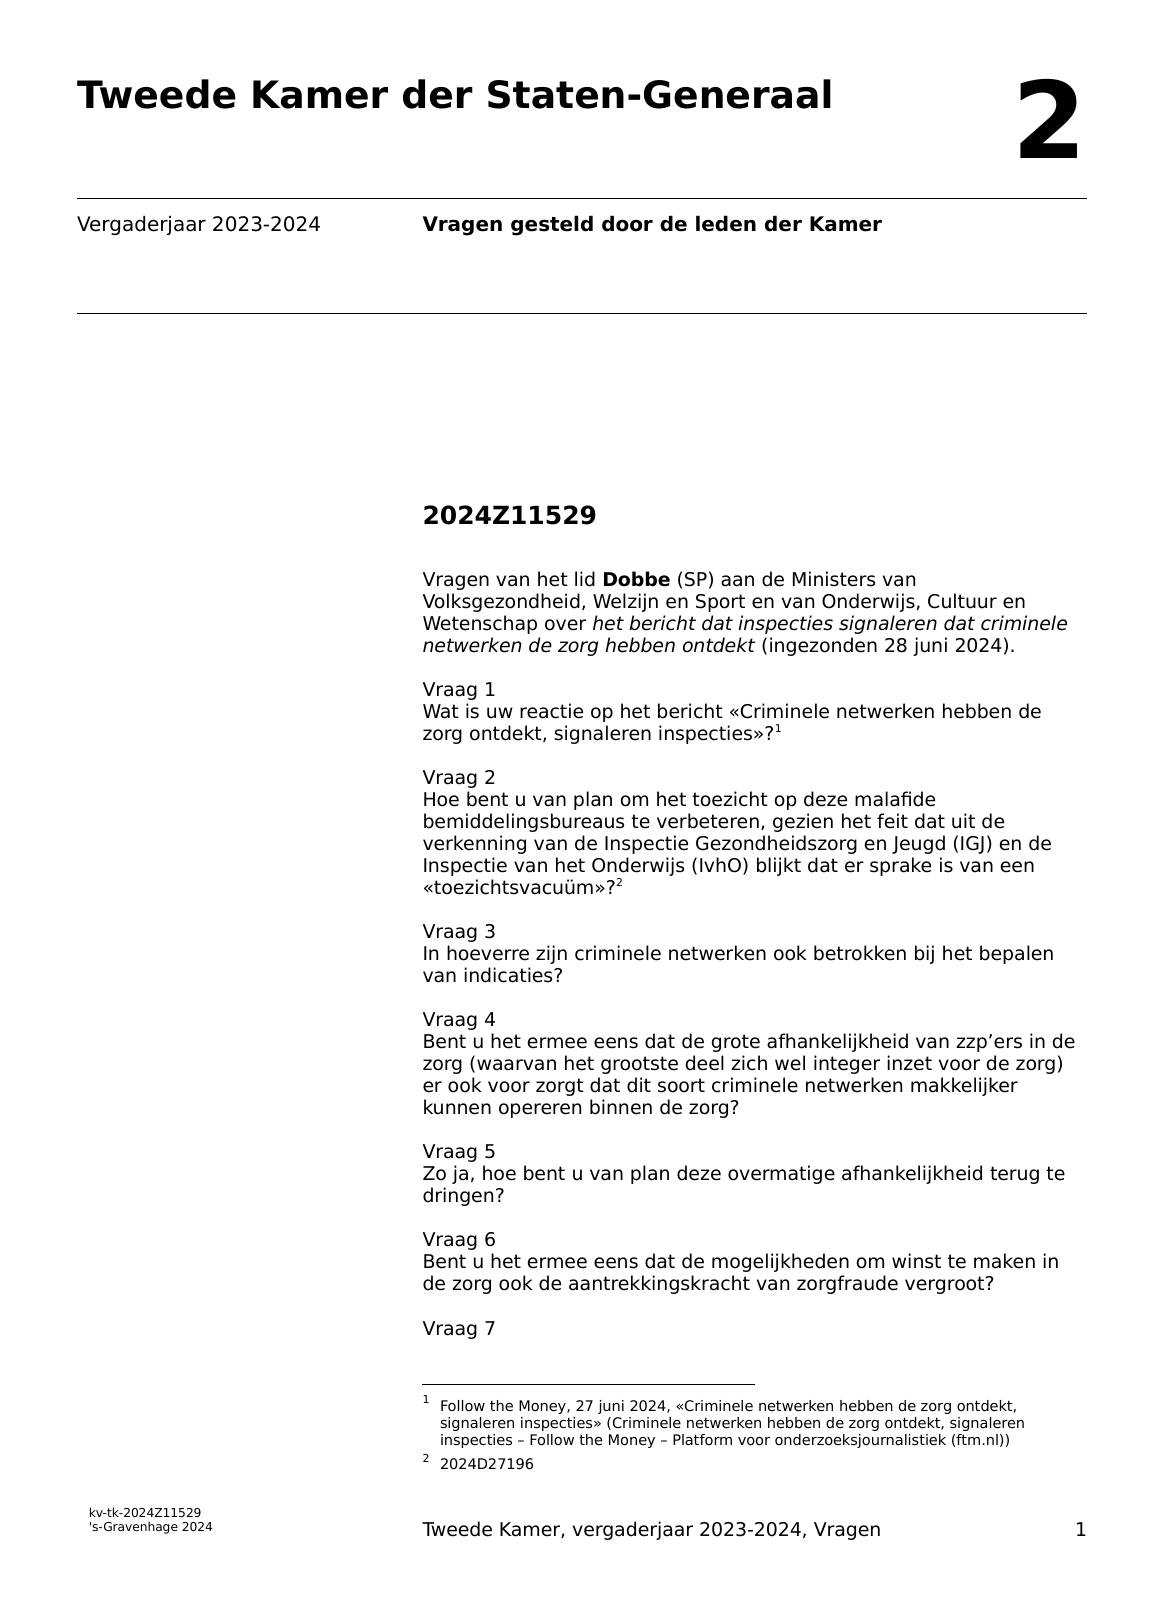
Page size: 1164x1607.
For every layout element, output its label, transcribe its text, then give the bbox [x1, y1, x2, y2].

text Vragen van het lid Dobbe (SP) aan de Ministers van Volksgezondheid, Welzijn en Sport en van Onderwijs, Cultuur en Wetenschap over het bericht dat inspecties signaleren dat criminele netwerken de zorg hebben ontdekt (ingezonden 28 juni 2024). [422, 569, 1087, 657]
text Follow the Money, 27 juni 2024, «Criminele netwerken hebben de zorg ontdekt, signaleren inspecties» (Criminele netwerken hebben de zorg ontdekt, signaleren inspecties – Follow the Money – Platform voor onderzoeksjournalistiek (ftm.nl)) [422, 1393, 1087, 1449]
text kv-tk-2024Z11529 [88, 1506, 323, 1520]
text 2024D27196 [422, 1452, 1087, 1474]
text Vraag 7 [422, 1317, 1087, 1339]
text Wat is uw reactie op het bericht «Criminele netwerken hebben de zorg ontdekt, signaleren inspecties»? [422, 701, 1087, 745]
table_cell Vergaderjaar 2023-2024 [77, 199, 422, 313]
table_header Tweede Kamer der Staten-Generaal [77, 59, 886, 198]
text Vraag 1 [422, 679, 1087, 701]
text Vraag 6 [422, 1229, 1087, 1251]
text Vraag 3 [422, 921, 1087, 943]
text Hoe bent u van plan om het toezicht op deze malafide bemiddelingsbureaus te verbeteren, gezien het feit dat uit de verkenning van de Inspectie Gezondheidszorg en Jeugd (IGJ) en de Inspectie van het Onderwijs (IvhO) blijkt dat er sprake is van een «toezichtsvacuüm»? [422, 789, 1087, 899]
table_header 2 [886, 59, 1087, 198]
text Bent u het ermee eens dat de grote afhankelijkheid van zzp’ers in de zorg (waarvan het grootste deel zich wel integer inzet voor de zorg) er ook voor zorgt dat dit soort criminele netwerken makkelijker kunnen opereren binnen de zorg? [422, 1031, 1087, 1119]
text Vraag 2 [422, 767, 1087, 789]
table_cell Vragen gesteld door de leden der Kamer [422, 199, 1087, 313]
text Zo ja, hoe bent u van plan deze overmatige afhankelijkheid terug te dringen? [422, 1163, 1087, 1207]
text Vraag 4 [422, 1009, 1087, 1031]
text 's-Gravenhage 2024 [88, 1520, 323, 1534]
text 2024Z11529 [422, 501, 1087, 531]
text Bent u het ermee eens dat de mogelijkheden om winst te maken in de zorg ook de aantrekkingskracht van zorgfraude vergroot? [422, 1251, 1087, 1295]
text Vraag 5 [422, 1141, 1087, 1163]
text In hoeverre zijn criminele netwerken ook betrokken bij het bepalen van indicaties? [422, 943, 1087, 987]
